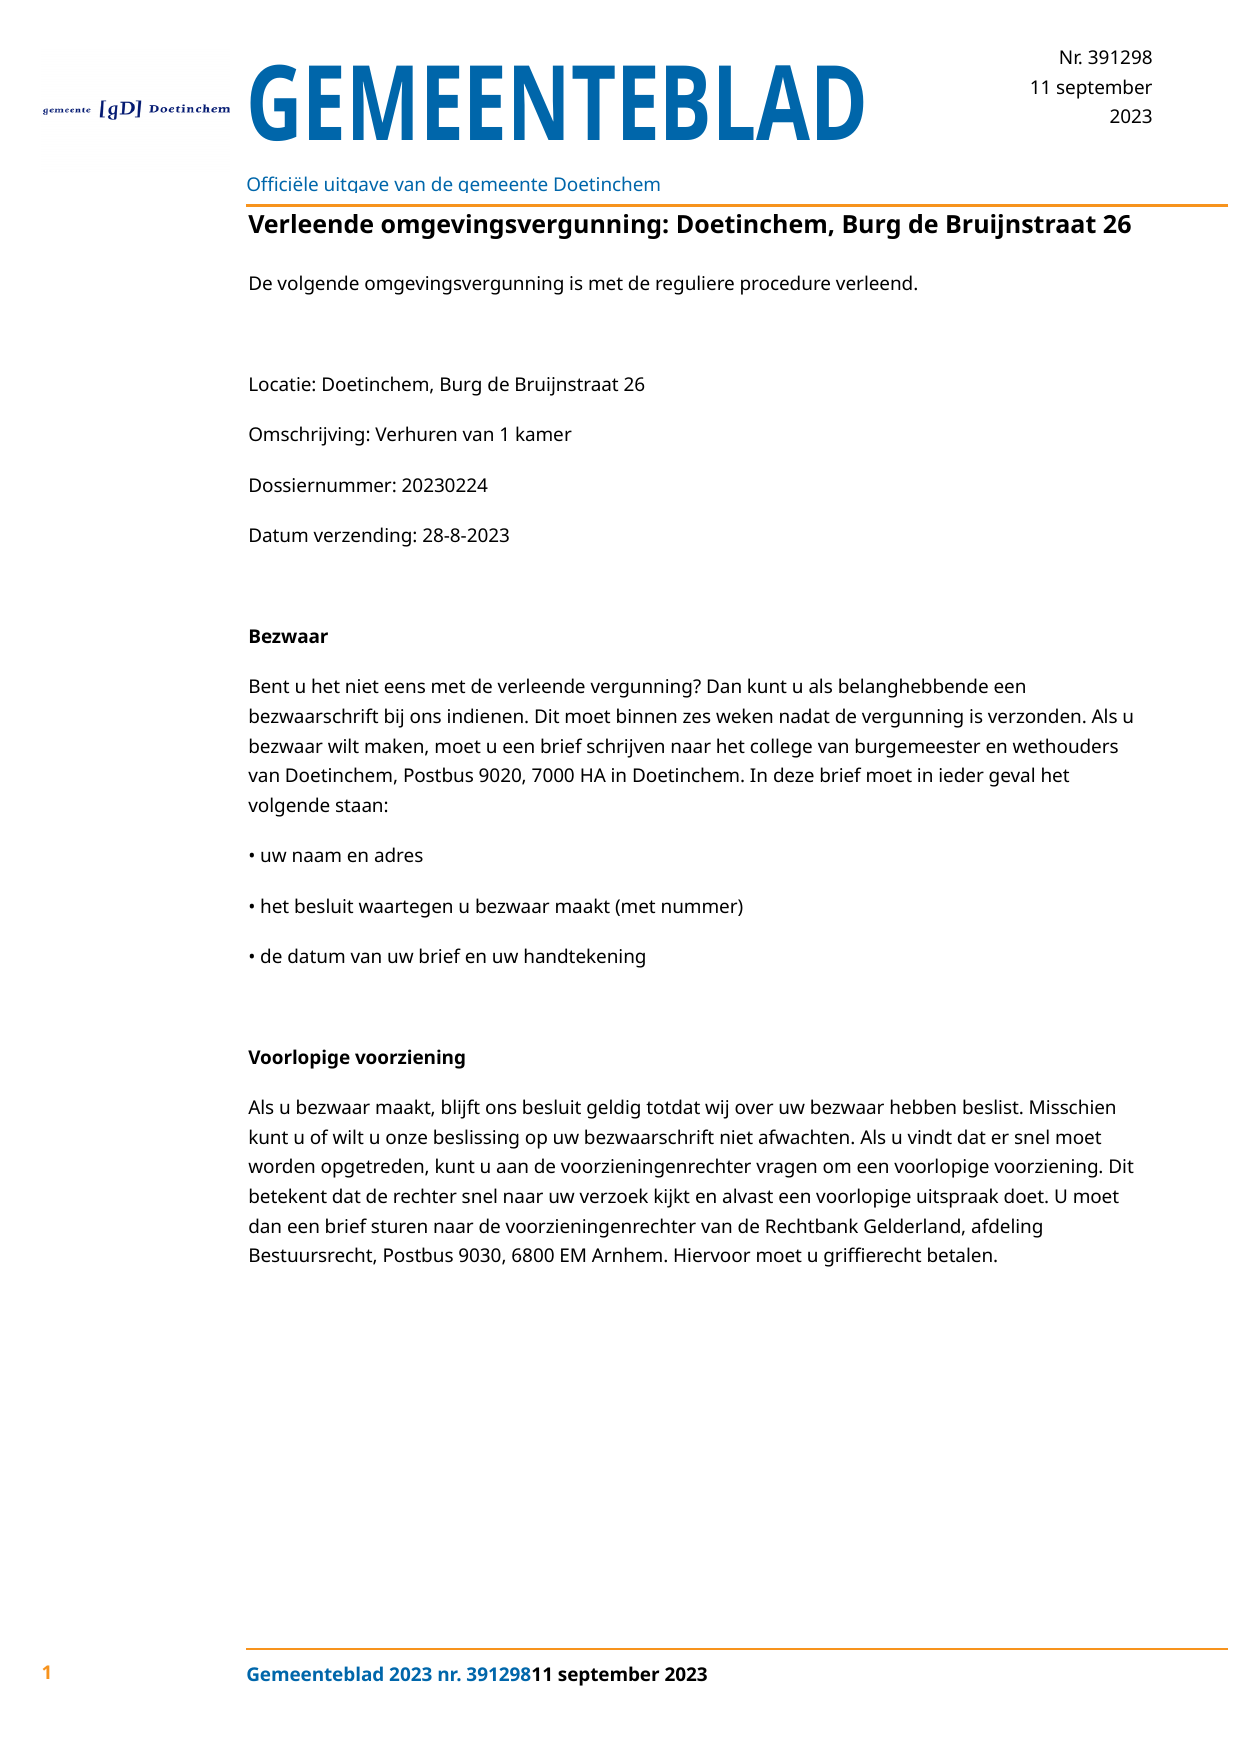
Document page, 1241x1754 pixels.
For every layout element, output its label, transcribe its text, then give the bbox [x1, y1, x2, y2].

text • de datum van uw brief en uw handtekening [248, 943, 1152, 969]
text Locatie: Doetinchem, Burg de Bruijnstraat 26 [248, 371, 1152, 397]
text Datum verzending: 28-8-2023 [248, 522, 1152, 548]
text Als u bezwaar maakt, blijft ons besluit geldig totdat wij over uw bezwaar hebben beslist. Misschien kunt u of wilt u onze beslissing op uw bezwaarschrift niet afwachten. Als u vindt dat er snel moet worden opgetreden, kunt u aan de voorzieningenrechter vragen om een voorlopige voorziening. Dit betekent dat de rechter snel naar uw verzoek kijkt en alvast een voorlopige uitspraak doet. U moet dan een brief sturen naar de voorzieningenrechter van de Rechtbank Gelderland, afdeling Bestuursrecht, Postbus 9030, 6800 EM Arnhem. Hiervoor moet u griffierecht betalen. [248, 1094, 1152, 1268]
text Dossiernummer: 20230224 [248, 472, 1152, 498]
text • uw naam en adres [248, 842, 1152, 868]
text Verleende omgevingsvergunning: Doetinchem, Burg de Bruijnstraat 26 [248, 207, 1152, 241]
text Voorlopige voorziening [248, 1044, 1152, 1070]
picture [41, 47, 231, 172]
text • het besluit waartegen u bezwaar maakt (met nummer) [248, 893, 1152, 918]
text De volgende omgevingsvergunning is met de reguliere procedure verleend. [248, 270, 1152, 296]
text Bent u het niet eens met de verleende vergunning? Dan kunt u als belanghebbende een bezwaarschrift bij ons indienen. Dit moet binnen zes weken nadat de vergunning is verzonden. Als u bezwaar wilt maken, moet u een brief schrijven naar het college van burgemeester en wethouders van Doetinchem, Postbus 9020, 7000 HA in Doetinchem. In deze brief moet in ieder geval het volgende staan: [248, 674, 1152, 818]
text Bezwaar [248, 623, 1152, 649]
text Omschrijving: Verhuren van 1 kamer [248, 422, 1152, 447]
